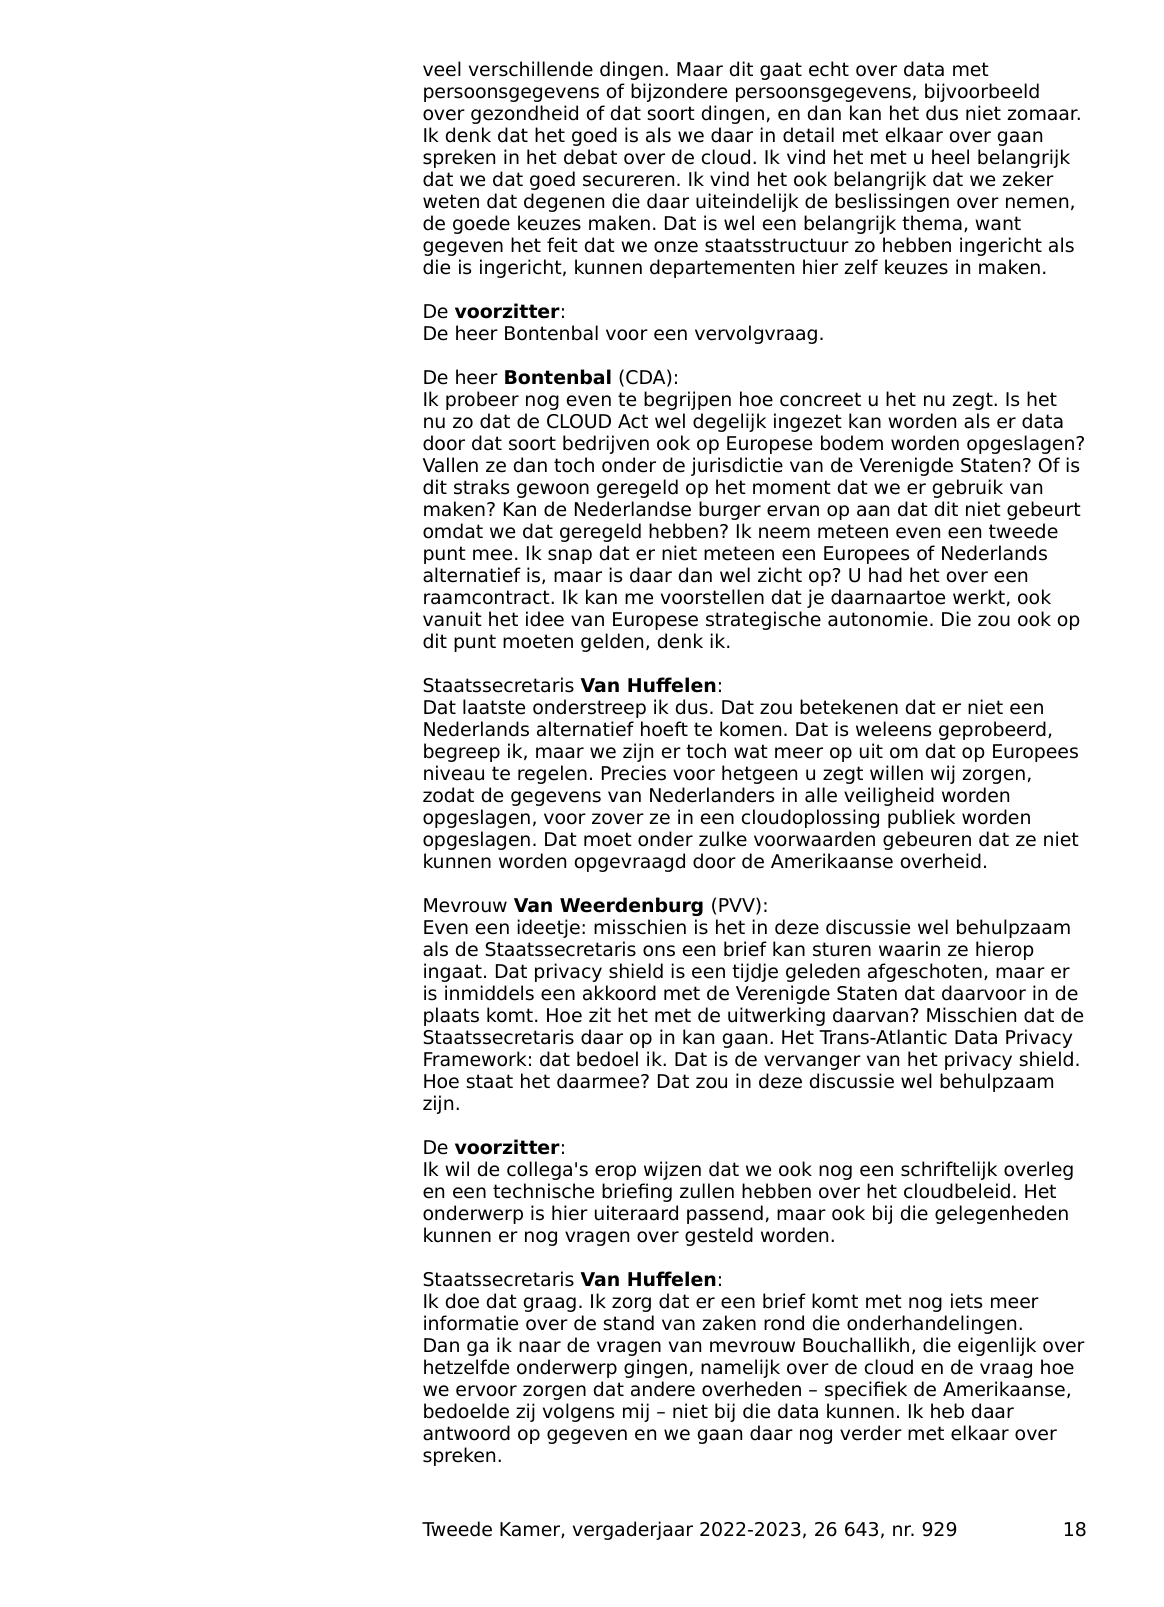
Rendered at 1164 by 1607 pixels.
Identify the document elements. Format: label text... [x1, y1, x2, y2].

text Ik doe dat graag. Ik zorg dat er een brief komt met nog iets meer informatie over de stand van zaken rond die onderhandelingen. [422, 1291, 1087, 1335]
text Ik probeer nog even te begrijpen hoe concreet u het nu zegt. Is het nu zo dat de CLOUD Act wel degelijk ingezet kan worden als er data door dat soort bedrijven ook op Europese bodem worden opgeslagen? Vallen ze dan toch onder de jurisdictie van de Verenigde Staten? Of is dit straks gewoon geregeld op het moment dat we er gebruik van maken? Kan de Nederlandse burger ervan op aan dat dit niet gebeurt omdat we dat geregeld hebben? Ik neem meteen even een tweede punt mee. Ik snap dat er niet meteen een Europees of Nederlands alternatief is, maar is daar dan wel zicht op? U had het over een raamcontract. Ik kan me voorstellen dat je daarnaartoe werkt, ook vanuit het idee van Europese strategische autonomie. Die zou ook op dit punt moeten gelden, denk ik. [422, 389, 1087, 653]
text De voorzitter: [422, 301, 1087, 323]
text Even een ideetje: misschien is het in deze discussie wel behulpzaam als de Staatssecretaris ons een brief kan sturen waarin ze hierop ingaat. Dat privacy shield is een tijdje geleden afgeschoten, maar er is inmiddels een akkoord met de Verenigde Staten dat daarvoor in de plaats komt. Hoe zit het met de uitwerking daarvan? Misschien dat de Staatssecretaris daar op in kan gaan. Het Trans-Atlantic Data Privacy Framework: dat bedoel ik. Dat is de vervanger van het privacy shield. Hoe staat het daarmee? Dat zou in deze discussie wel behulpzaam zijn. [422, 917, 1087, 1115]
text De voorzitter: [422, 1137, 1087, 1159]
text De heer Bontenbal (CDA): [422, 367, 1087, 389]
text Dat laatste onderstreep ik dus. Dat zou betekenen dat er niet een Nederlands alternatief hoeft te komen. Dat is weleens geprobeerd, begreep ik, maar we zijn er toch wat meer op uit om dat op Europees niveau te regelen. Precies voor hetgeen u zegt willen wij zorgen, zodat de gegevens van Nederlanders in alle veiligheid worden opgeslagen, voor zover ze in een cloudoplossing publiek worden opgeslagen. Dat moet onder zulke voorwaarden gebeuren dat ze niet kunnen worden opgevraagd door de Amerikaanse overheid. [422, 697, 1087, 873]
text Mevrouw Van Weerdenburg (PVV): [422, 895, 1087, 917]
text Staatssecretaris Van Huffelen: [422, 675, 1087, 697]
text Dan ga ik naar de vragen van mevrouw Bouchallikh, die eigenlijk over hetzelfde onderwerp gingen, namelijk over de cloud en de vraag hoe we ervoor zorgen dat andere overheden – specifiek de Amerikaanse, bedoelde zij volgens mij – niet bij die data kunnen. Ik heb daar antwoord op gegeven en we gaan daar nog verder met elkaar over spreken. [422, 1335, 1087, 1467]
text veel verschillende dingen. Maar dit gaat echt over data met persoonsgegevens of bijzondere persoonsgegevens, bijvoorbeeld over gezondheid of dat soort dingen, en dan kan het dus niet zomaar. Ik denk dat het goed is als we daar in detail met elkaar over gaan spreken in het debat over de cloud. Ik vind het met u heel belangrijk dat we dat goed secureren. Ik vind het ook belangrijk dat we zeker weten dat degenen die daar uiteindelijk de beslissingen over nemen, de goede keuzes maken. Dat is wel een belangrijk thema, want gegeven het feit dat we onze staatsstructuur zo hebben ingericht als die is ingericht, kunnen departementen hier zelf keuzes in maken. [422, 59, 1087, 279]
text Staatssecretaris Van Huffelen: [422, 1269, 1087, 1291]
text De heer Bontenbal voor een vervolgvraag. [422, 323, 1087, 345]
text Ik wil de collega's erop wijzen dat we ook nog een schriftelijk overleg en een technische briefing zullen hebben over het cloudbeleid. Het onderwerp is hier uiteraard passend, maar ook bij die gelegenheden kunnen er nog vragen over gesteld worden. [422, 1159, 1087, 1247]
